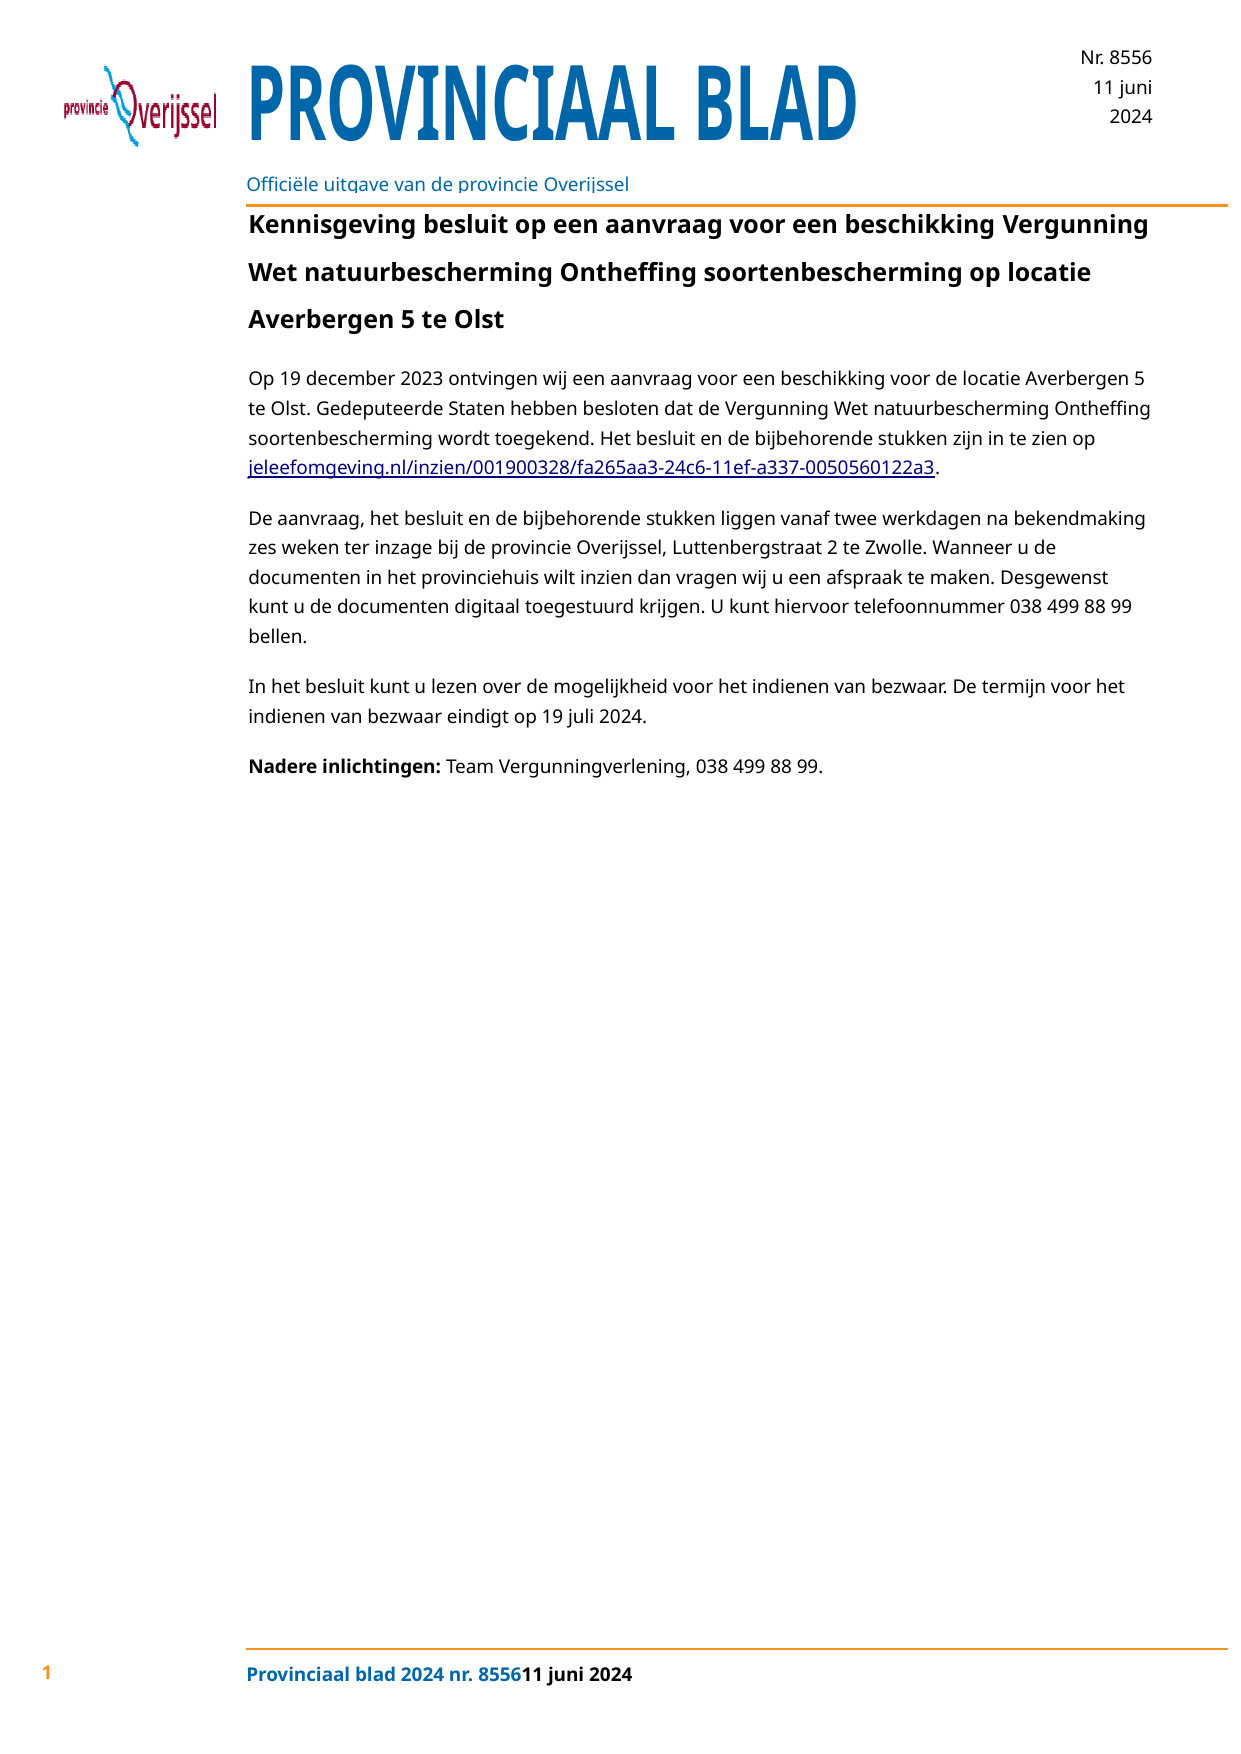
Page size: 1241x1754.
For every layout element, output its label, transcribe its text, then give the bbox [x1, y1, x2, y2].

text De aanvraag, het besluit en de bijbehorende stukken liggen vanaf twee werkdagen na bekendmaking zes weken ter inzage bij de provincie Overijssel, Luttenbergstraat 2 te Zwolle. Wanneer u de documenten in het provinciehuis wilt inzien dan vragen wij u een afspraak te maken. Desgewenst kunt u de documenten digitaal toegestuurd krijgen. U kunt hiervoor telefoonnummer 038 499 88 99 bellen. [248, 505, 1152, 649]
text Nadere inlichtingen: Team Vergunningverlening, 038 499 88 99. [248, 753, 1152, 779]
picture [41, 47, 231, 172]
text Kennisgeving besluit op een aanvraag voor een beschikking Vergunning Wet natuurbescherming Ontheffing soortenbescherming op locatie Averbergen 5 te Olst [248, 207, 1152, 336]
text In het besluit kunt u lezen over de mogelijkheid voor het indienen van bezwaar. De termijn voor het indienen van bezwaar eindigt op 19 juli 2024. [248, 673, 1152, 729]
text Op 19 december 2023 ontvingen wij een aanvraag voor een beschikking voor de locatie Averbergen 5 te Olst. Gedeputeerde Staten hebben besloten dat de Vergunning Wet natuurbescherming Ontheffing soortenbescherming wordt toegekend. Het besluit en de bijbehorende stukken zijn in te zien op jeleefomgeving.nl/inzien/001900328/fa265aa3-24c6-11ef-a337-0050560122a3. [248, 366, 1152, 480]
